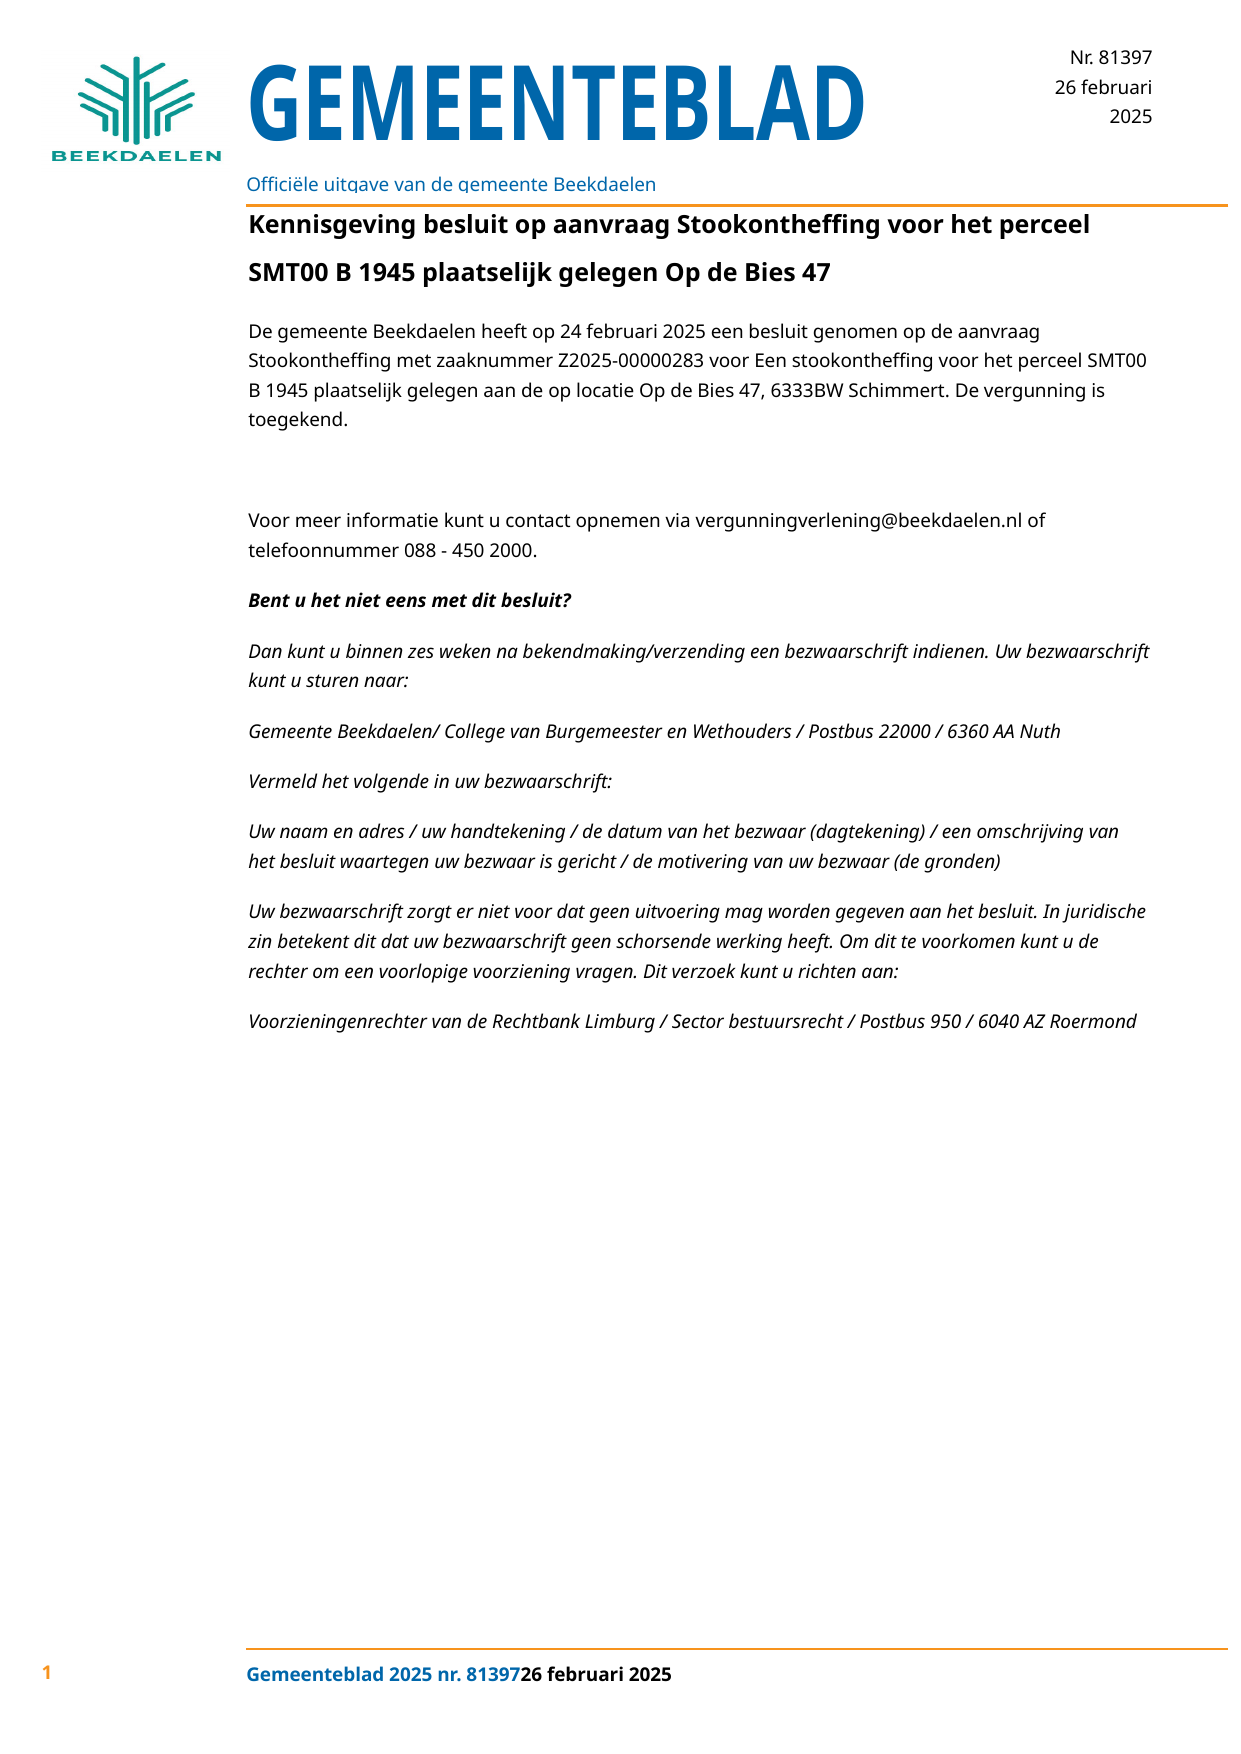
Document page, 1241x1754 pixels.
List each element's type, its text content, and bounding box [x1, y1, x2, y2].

text Dan kunt u binnen zes weken na bekendmaking/verzending een bezwaarschrift indienen. Uw bezwaarschrift kunt u sturen naar: [248, 638, 1152, 693]
text Bent u het niet eens met dit besluit? [248, 587, 1152, 613]
text Vermeld het volgende in uw bezwaarschrift: [248, 768, 1152, 794]
text Uw bezwaarschrift zorgt er niet voor dat geen uitvoering mag worden gegeven aan het besluit. In juridische zin betekent dit dat uw bezwaarschrift geen schorsende werking heeft. Om dit te voorkomen kunt u de rechter om een voorlopige voorziening vragen. Dit verzoek kunt u richten aan: [248, 899, 1152, 984]
text De gemeente Beekdaelen heeft op 24 februari 2025 een besluit genomen op de aanvraag Stookontheffing met zaaknummer Z2025-00000283 voor Een stookontheffing voor het perceel SMT00 B 1945 plaatselijk gelegen aan de op locatie Op de Bies 47, 6333BW Schimmert. De vergunning is toegekend. [248, 318, 1152, 432]
text Gemeente Beekdaelen/ College van Burgemeester en Wethouders / Postbus 22000 / 6360 AA Nuth [248, 718, 1152, 744]
text Voorzieningenrechter van de Rechtbank Limburg / Sector bestuursrecht / Postbus 950 / 6040 AZ Roermond [248, 1008, 1152, 1034]
picture [41, 47, 231, 172]
text Voor meer informatie kunt u contact opnemen via vergunningverlening@beekdaelen.nl of telefoonnummer 088 - 450 2000. [248, 507, 1152, 563]
text Kennisgeving besluit op aanvraag Stookontheffing voor het perceel SMT00 B 1945 plaatselijk gelegen Op de Bies 47 [248, 207, 1152, 288]
text Uw naam en adres / uw handtekening / de datum van het bezwaar (dagtekening) / een omschrijving van het besluit waartegen uw bezwaar is gericht / de motivering van uw bezwaar (de gronden) [248, 819, 1152, 874]
